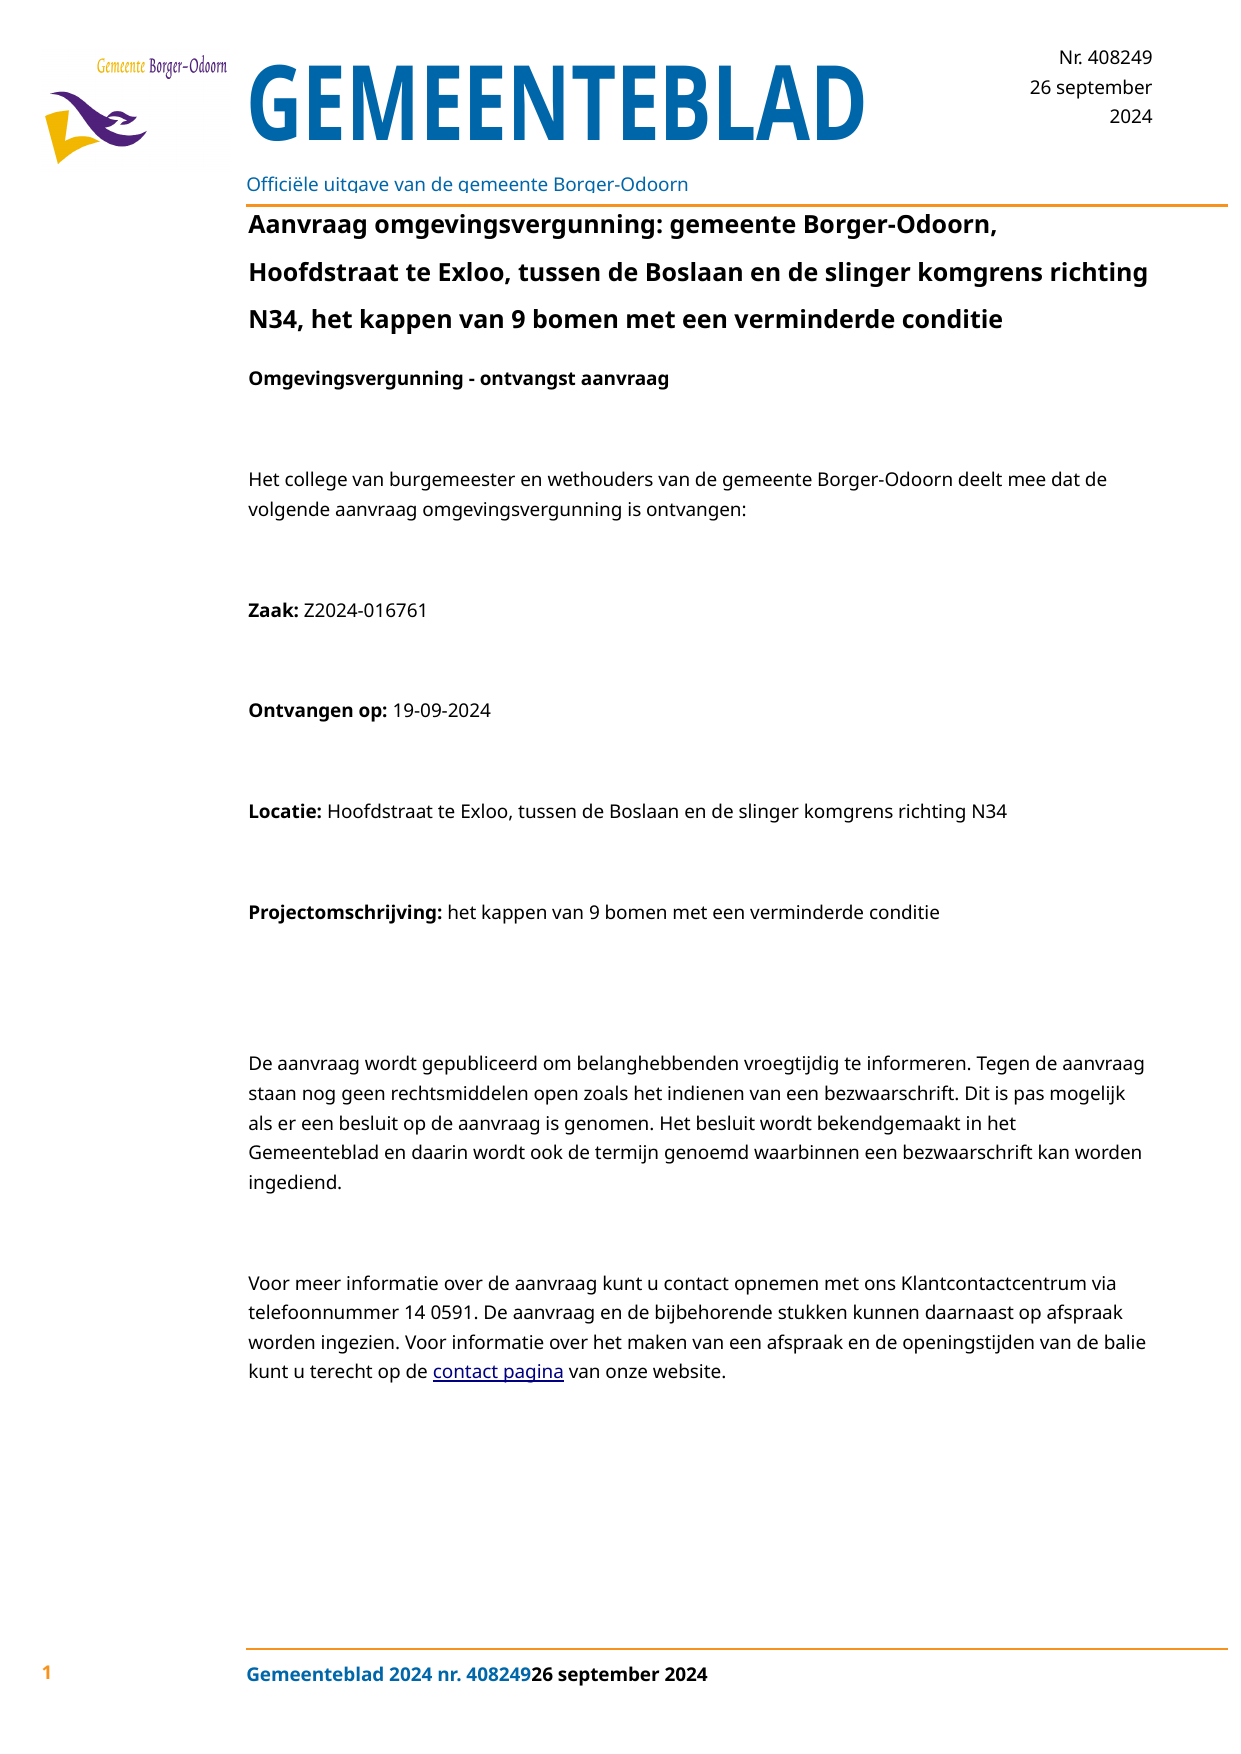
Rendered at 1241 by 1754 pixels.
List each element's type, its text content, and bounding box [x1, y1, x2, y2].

text Ontvangen op: 19-09-2024 [248, 698, 1152, 723]
text Omgevingsvergunning - ontvangst aanvraag [248, 366, 1152, 391]
text Aanvraag omgevingsvergunning: gemeente Borger-Odoorn, Hoofdstraat te Exloo, tussen de Boslaan en de slinger komgrens richting N34, het kappen van 9 bomen met een verminderde conditie [248, 207, 1152, 336]
picture [41, 47, 231, 172]
text Voor meer informatie over de aanvraag kunt u contact opnemen met ons Klantcontactcentrum via telefoonnummer 14 0591. De aanvraag en de bijbehorende stukken kunnen daarnaast op afspraak worden ingezien. Voor informatie over het maken van een afspraak en de openingstijden van de balie kunt u terecht op de contact pagina van onze website. [248, 1270, 1152, 1384]
text Het college van burgemeester en wethouders van de gemeente Borger-Odoorn deelt mee dat de volgende aanvraag omgevingsvergunning is ontvangen: [248, 466, 1152, 522]
text Locatie: Hoofdstraat te Exloo, tussen de Boslaan en de slinger komgrens richting N34 [248, 798, 1152, 824]
text De aanvraag wordt gepubliceerd om belanghebbenden vroegtijdig te informeren. Tegen de aanvraag staan nog geen rechtsmiddelen open zoals het indienen van een bezwaarschrift. Dit is pas mogelijk als er een besluit op de aanvraag is genomen. Het besluit wordt bekendgemaakt in het Gemeenteblad en daarin wordt ook de termijn genoemd waarbinnen een bezwaarschrift kan worden ingediend. [248, 1051, 1152, 1194]
text Zaak: Z2024-016761 [248, 597, 1152, 622]
text Projectomschrijving: het kappen van 9 bomen met een verminderde conditie [248, 899, 1152, 925]
